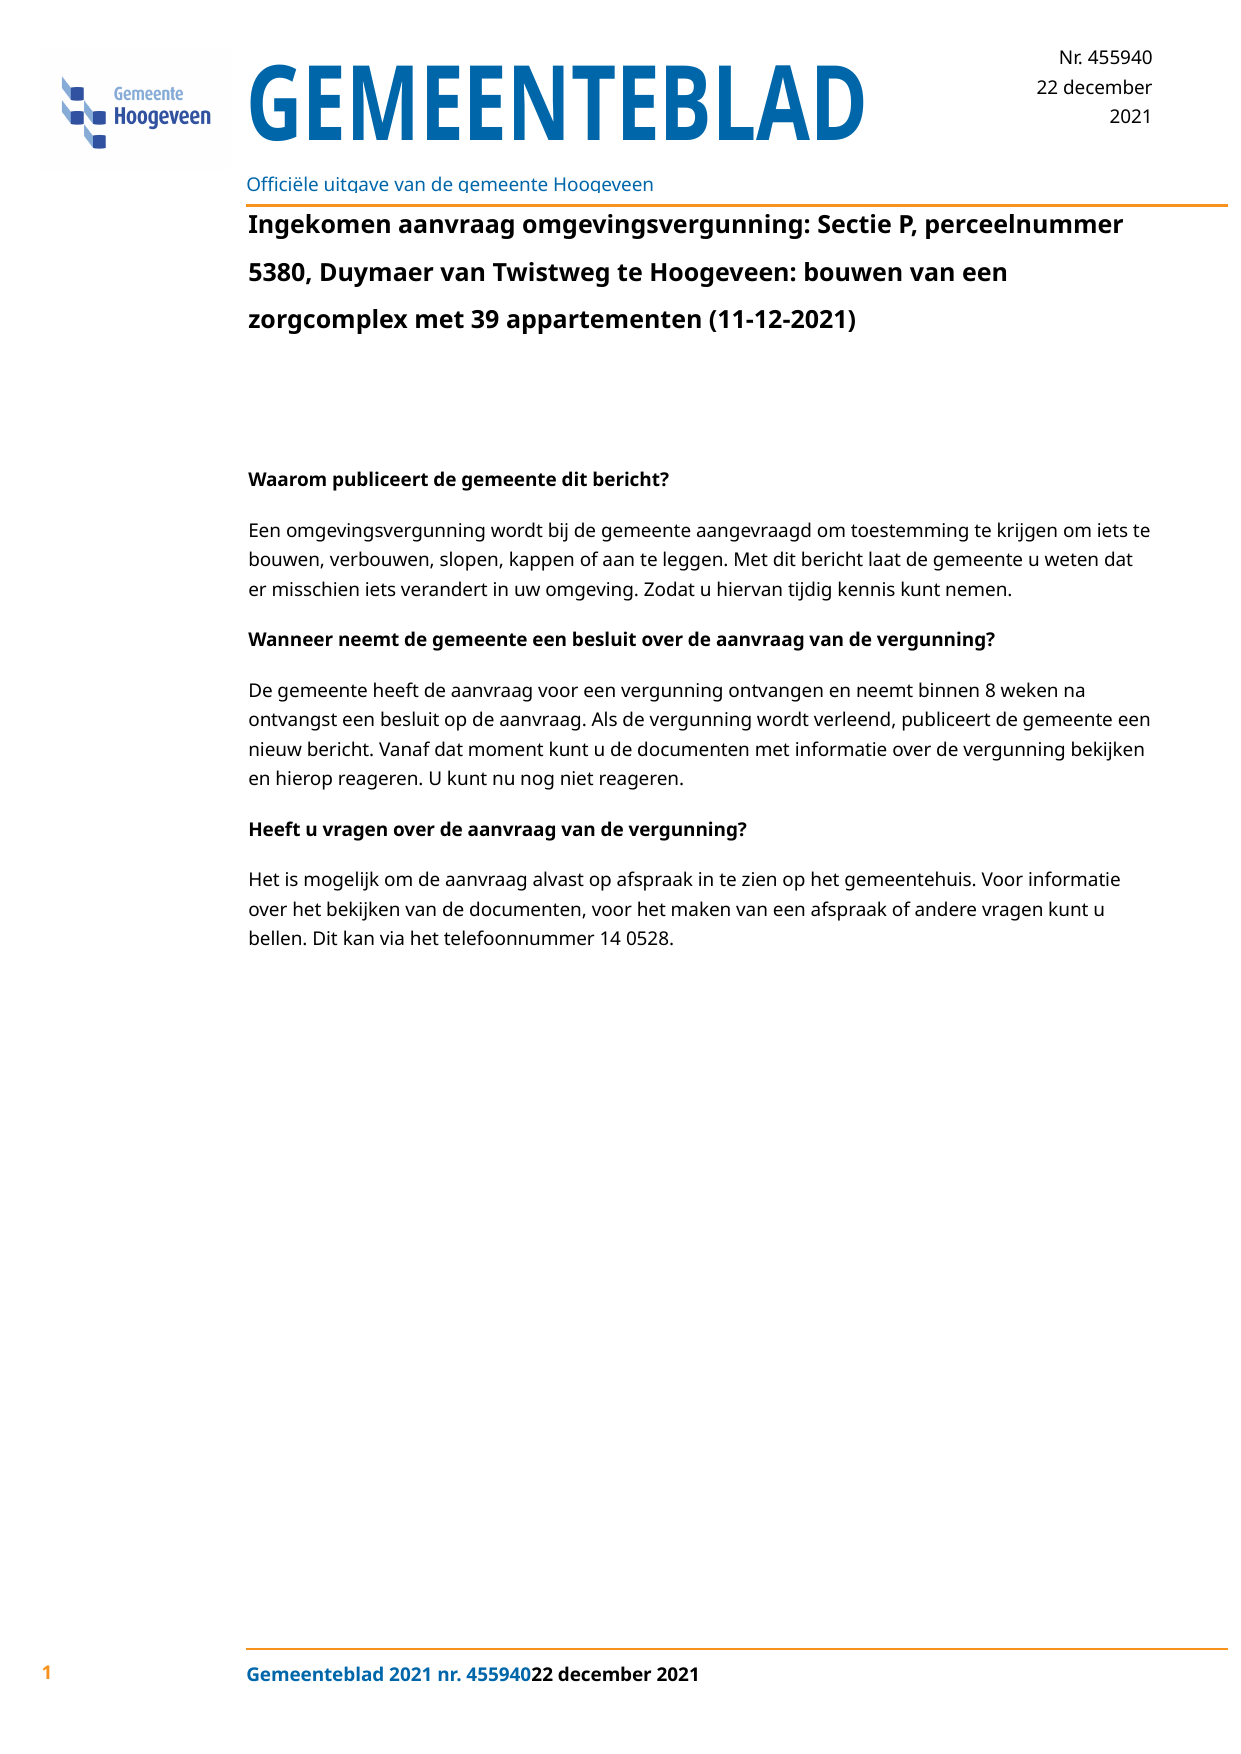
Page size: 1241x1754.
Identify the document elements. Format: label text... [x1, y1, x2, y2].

text Waarom publiceert de gemeente dit bericht? [248, 466, 1152, 492]
text Een omgevingsvergunning wordt bij de gemeente aangevraagd om toestemming te krijgen om iets te bouwen, verbouwen, slopen, kappen of aan te leggen. Met dit bericht laat de gemeente u weten dat er misschien iets verandert in uw omgeving. Zodat u hiervan tijdig kennis kunt nemen. [248, 517, 1152, 602]
text Het is mogelijk om de aanvraag alvast op afspraak in te zien op het gemeentehuis. Voor informatie over het bekijken van de documenten, voor het maken van een afspraak of andere vragen kunt u bellen. Dit kan via het telefoonnummer 14 0528. [248, 866, 1152, 951]
picture [41, 47, 231, 172]
text Ingekomen aanvraag omgevingsvergunning: Sectie P, perceelnummer 5380, Duymaer van Twistweg te Hoogeveen: bouwen van een zorgcomplex met 39 appartementen (11-12-2021) [248, 207, 1152, 336]
text Wanneer neemt de gemeente een besluit over de aanvraag van de vergunning? [248, 626, 1152, 652]
text De gemeente heeft de aanvraag voor een vergunning ontvangen en neemt binnen 8 weken na ontvangst een besluit op de aanvraag. Als de vergunning wordt verleend, publiceert de gemeente een nieuw bericht. Vanaf dat moment kunt u de documenten met informatie over de vergunning bekijken en hierop reageren. U kunt nu nog niet reageren. [248, 677, 1152, 791]
text Heeft u vragen over de aanvraag van de vergunning? [248, 816, 1152, 842]
